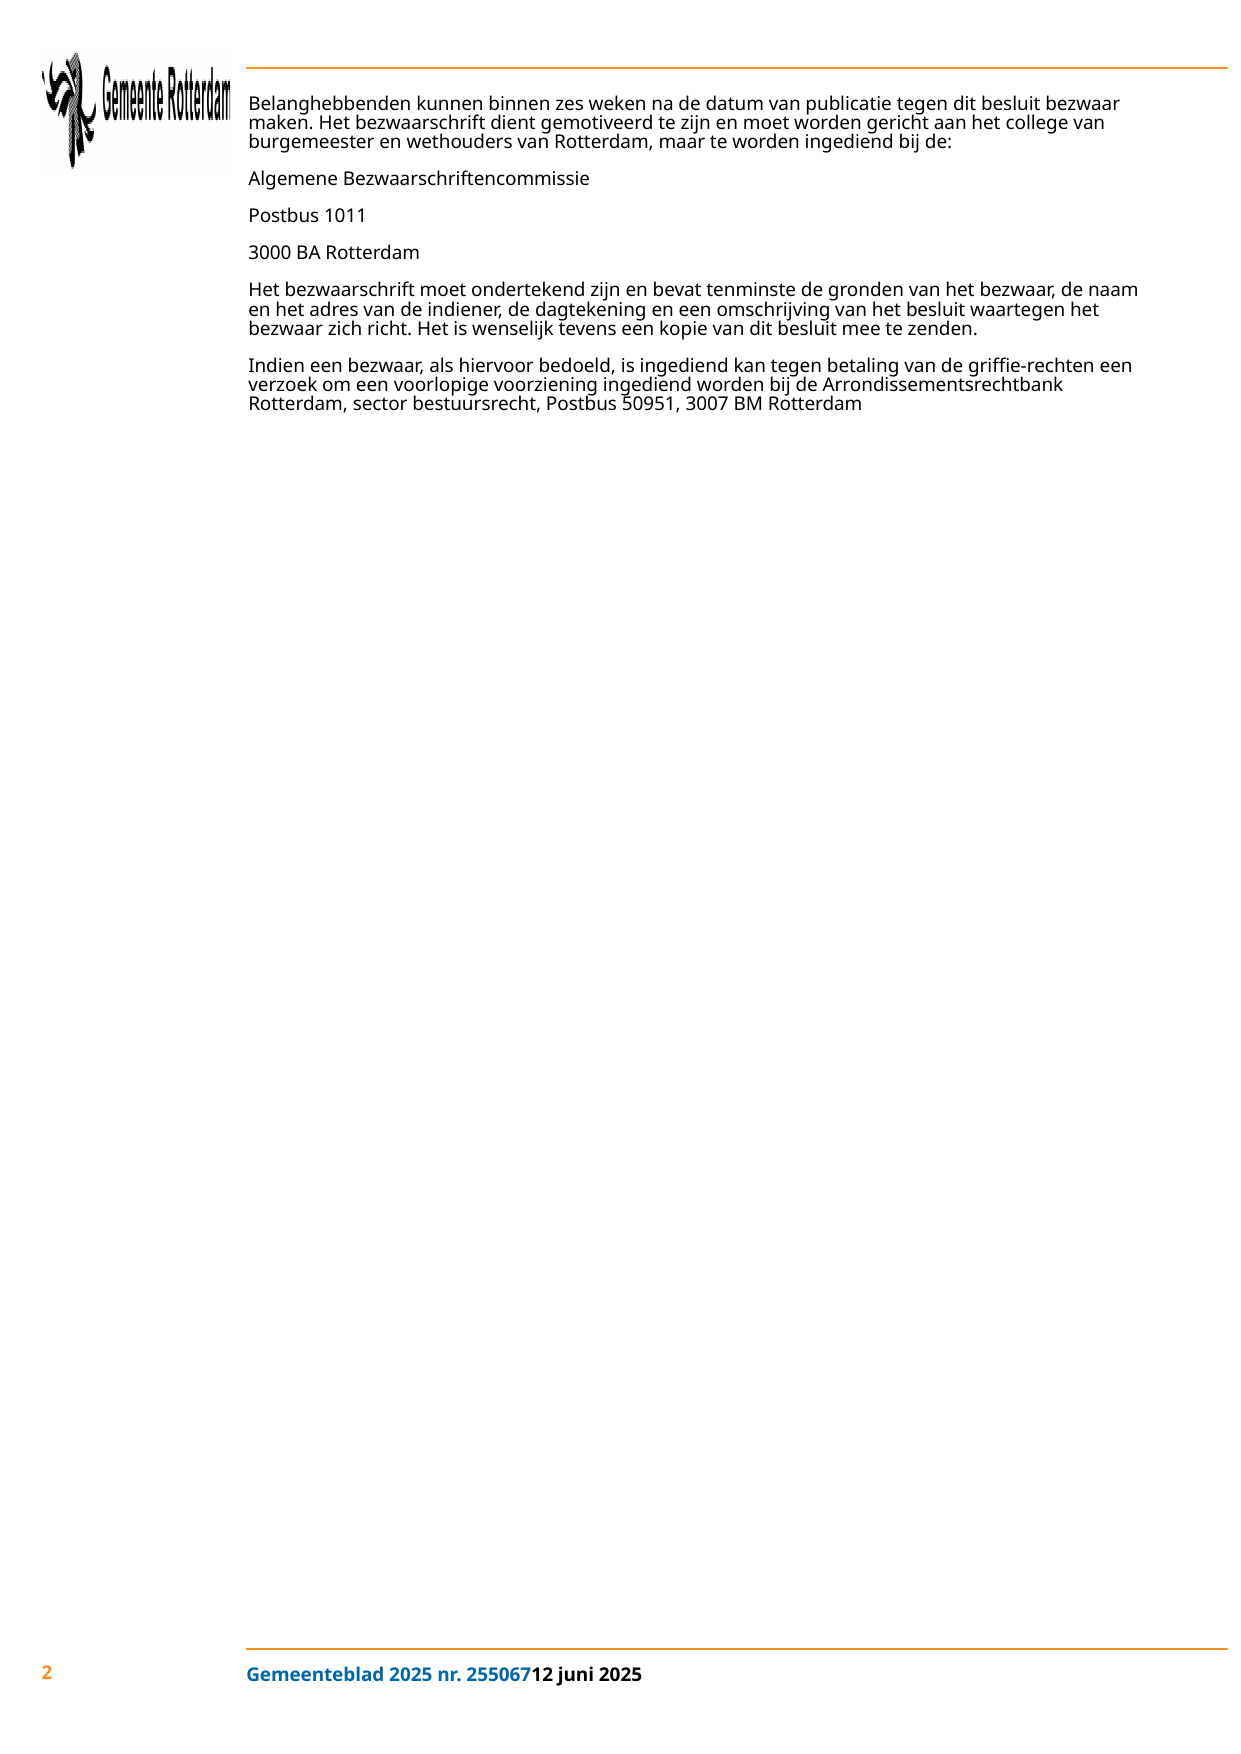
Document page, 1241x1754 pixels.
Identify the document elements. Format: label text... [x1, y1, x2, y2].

text Indien een bezwaar, als hiervoor bedoeld, is ingediend kan tegen betaling van de griffie-rechten een verzoek om een voorlopige voorziening ingediend worden bij de Arrondissementsrechtbank Rotterdam, sector bestuursrecht, Postbus 50951, 3007 BM Rotterdam [248, 357, 1152, 415]
picture [41, 47, 231, 172]
text Postbus 1011 [248, 207, 1152, 227]
text 3000 BA Rotterdam [248, 244, 1152, 264]
text Het bezwaarschrift moet ondertekend zijn en bevat tenminste de gronden van het bezwaar, de naam en het adres van de indiener, de dagtekening en een omschrijving van het besluit waartegen het bezwaar zich richt. Het is wenselijk tevens een kopie van dit besluit mee te zenden. [248, 281, 1152, 339]
text Algemene Bezwaarschriftencommissie [248, 170, 1152, 190]
text Belanghebbenden kunnen binnen zes weken na de datum van publicatie tegen dit besluit bezwaar maken. Het bezwaarschrift dient gemotiveerd te zijn en moet worden gericht aan het college van burgemeester en wethouders van Rotterdam, maar te worden ingediend bij de: [248, 95, 1152, 153]
